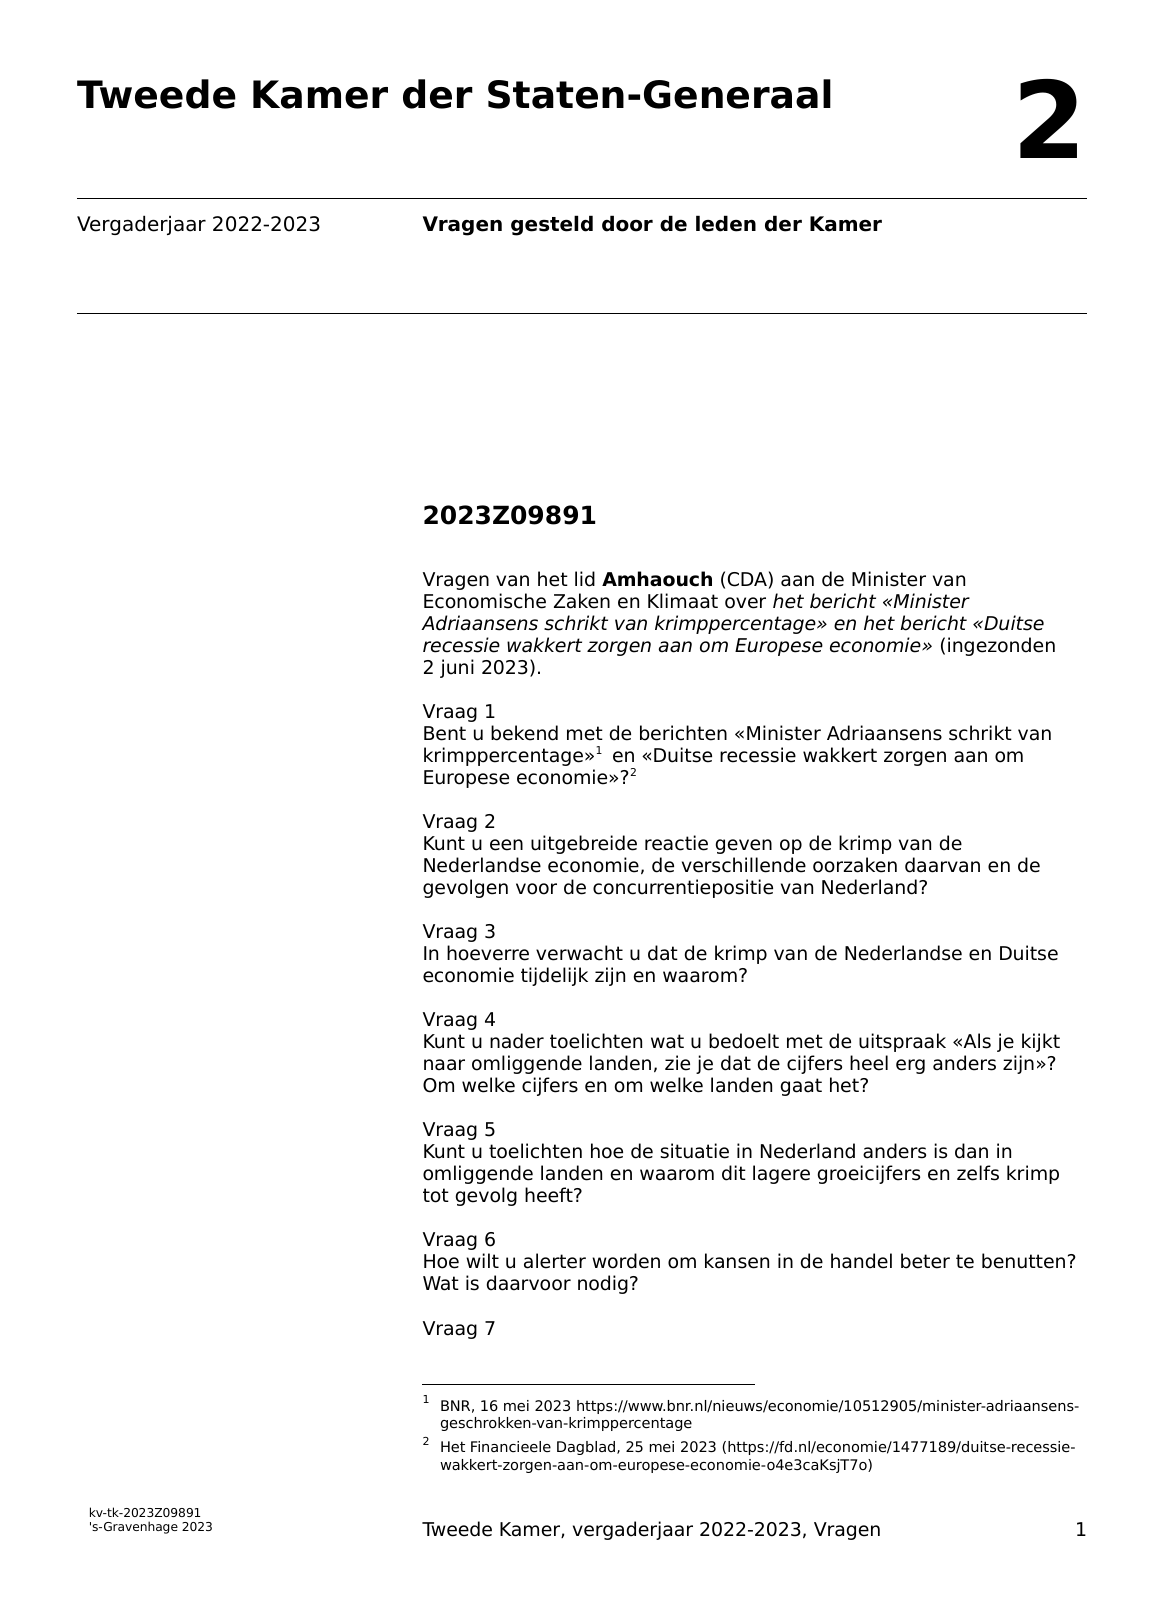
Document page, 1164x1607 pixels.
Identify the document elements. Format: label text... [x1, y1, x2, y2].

text BNR, 16 mei 2023 https://www.bnr.nl/nieuws/economie/10512905/minister-adriaansens-geschrokken-van-krimppercentage [422, 1393, 1087, 1432]
text In hoeverre verwacht u dat de krimp van de Nederlandse en Duitse economie tijdelijk zijn en waarom? [422, 943, 1087, 987]
text Kunt u een uitgebreide reactie geven op de krimp van de Nederlandse economie, de verschillende oorzaken daarvan en de gevolgen voor de concurrentiepositie van Nederland? [422, 833, 1087, 899]
text Het Financieele Dagblad, 25 mei 2023 (https://fd.nl/economie/1477189/duitse-recessie-wakkert-zorgen-aan-om-europese-economie-o4e3caKsjT7o) [422, 1435, 1087, 1474]
text Vraag 4 [422, 1009, 1087, 1031]
text Vraag 7 [422, 1317, 1087, 1339]
text Vragen van het lid Amhaouch (CDA) aan de Minister van Economische Zaken en Klimaat over het bericht «Minister Adriaansens schrikt van krimppercentage» en het bericht «Duitse recessie wakkert zorgen aan om Europese economie» (ingezonden 2 juni 2023). [422, 569, 1087, 679]
text Vraag 1 [422, 701, 1087, 723]
table_header 2 [886, 59, 1087, 198]
text 2023Z09891 [422, 501, 1087, 531]
table_header Tweede Kamer der Staten-Generaal [77, 59, 886, 198]
table_cell Vragen gesteld door de leden der Kamer [422, 199, 1087, 313]
text Vraag 2 [422, 811, 1087, 833]
text Kunt u nader toelichten wat u bedoelt met de uitspraak «Als je kijkt naar omliggende landen, zie je dat de cijfers heel erg anders zijn»? Om welke cijfers en om welke landen gaat het? [422, 1031, 1087, 1097]
table_cell Vergaderjaar 2022-2023 [77, 199, 422, 313]
text 's-Gravenhage 2023 [88, 1520, 323, 1534]
text Bent u bekend met de berichten «Minister Adriaansens schrikt van krimppercentage» en «Duitse recessie wakkert zorgen aan om Europese economie»? [422, 723, 1087, 789]
text Vraag 3 [422, 921, 1087, 943]
text Kunt u toelichten hoe de situatie in Nederland anders is dan in omliggende landen en waarom dit lagere groeicijfers en zelfs krimp tot gevolg heeft? [422, 1141, 1087, 1207]
text Hoe wilt u alerter worden om kansen in de handel beter te benutten? Wat is daarvoor nodig? [422, 1251, 1087, 1295]
text kv-tk-2023Z09891 [88, 1506, 323, 1520]
text Vraag 6 [422, 1229, 1087, 1251]
text Vraag 5 [422, 1119, 1087, 1141]
